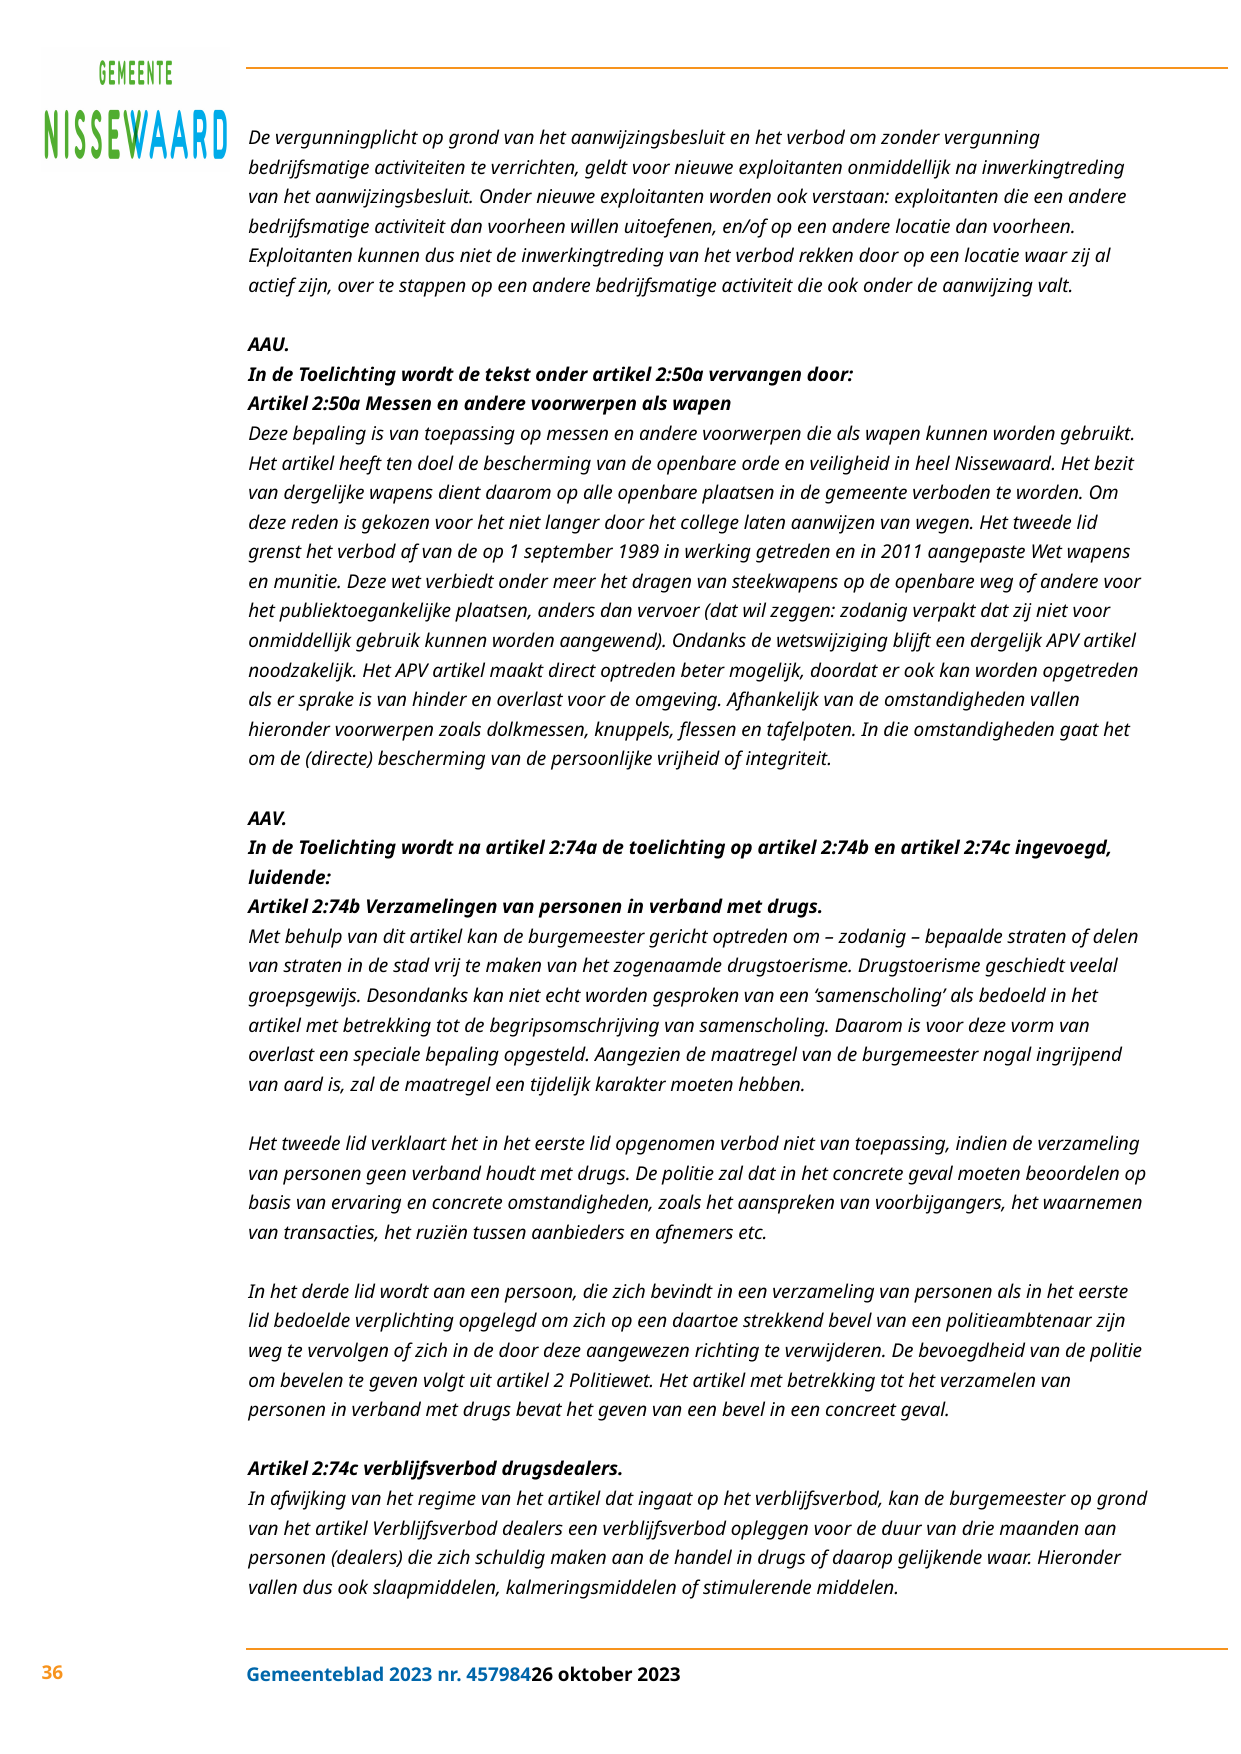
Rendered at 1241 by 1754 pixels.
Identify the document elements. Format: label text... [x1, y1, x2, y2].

text In de Toelichting wordt de tekst onder artikel 2:50a vervangen door: [248, 361, 1152, 387]
picture [41, 47, 231, 172]
text Met behulp van dit artikel kan de burgemeester gericht optreden om – zodanig – bepaalde straten of delen van straten in de stad vrij te maken van het zogenaamde drugstoerisme. Drugstoerisme geschiedt veelal groepsgewijs. Desondanks kan niet echt worden gesproken van een ‘samenscholing’ als bedoeld in het artikel met betrekking tot de begripsomschrijving van samenscholing. Daarom is voor deze vorm van overlast een speciale bepaling opgesteld. Aangezien de maatregel van de burgemeester nogal ingrijpend van aard is, zal de maatregel een tijdelijk karakter moeten hebben. [248, 923, 1152, 1097]
text AAV. [248, 805, 1152, 831]
text In de Toelichting wordt na artikel 2:74a de toelichting op artikel 2:74b en artikel 2:74c ingevoegd, luidende: [248, 834, 1152, 890]
text Artikel 2:74c verblijfsverbod drugsdealers. [248, 1456, 1152, 1481]
text De vergunningplicht op grond van het aanwijzingsbesluit en het verbod om zonder vergunning bedrijfsmatige activiteiten te verrichten, geldt voor nieuwe exploitanten onmiddellijk na inwerkingtreding van het aanwijzingsbesluit. Onder nieuwe exploitanten worden ook verstaan: exploitanten die een andere bedrijfsmatige activiteit dan voorheen willen uitoefenen, en/of op een andere locatie dan voorheen. Exploitanten kunnen dus niet de inwerkingtreding van het verbod rekken door op een locatie waar zij al actief zijn, over te stappen op een andere bedrijfsmatige activiteit die ook onder de aanwijzing valt. [248, 124, 1152, 298]
text In het derde lid wordt aan een persoon, die zich bevindt in een verzameling van personen als in het eerste lid bedoelde verplichting opgelegd om zich op een daartoe strekkend bevel van een politieambtenaar zijn weg te vervolgen of zich in de door deze aangewezen richting te verwijderen. De bevoegdheid van de politie om bevelen te geven volgt uit artikel 2 Politiewet. Het artikel met betrekking tot het verzamelen van personen in verband met drugs bevat het geven van een bevel in een concreet geval. [248, 1278, 1152, 1422]
text Artikel 2:74b Verzamelingen van personen in verband met drugs. [248, 893, 1152, 919]
text In afwijking van het regime van het artikel dat ingaat op het verblijfsverbod, kan de burgemeester op grond van het artikel Verblijfsverbod dealers een verblijfsverbod opleggen voor de duur van drie maanden aan personen (dealers) die zich schuldig maken aan de handel in drugs of daarop gelijkende waar. Hieronder vallen dus ook slaapmiddelen, kalmeringsmiddelen of stimulerende middelen. [248, 1485, 1152, 1600]
text AAU. [248, 331, 1152, 357]
text Het tweede lid verklaart het in het eerste lid opgenomen verbod niet van toepassing, indien de verzameling van personen geen verband houdt met drugs. De politie zal dat in het concrete geval moeten beoordelen op basis van ervaring en concrete omstandigheden, zoals het aanspreken van voorbijgangers, het waarnemen van transacties, het ruziën tussen aanbieders en afnemers etc. [248, 1130, 1152, 1245]
text Deze bepaling is van toepassing op messen en andere voorwerpen die als wapen kunnen worden gebruikt. Het artikel heeft ten doel de bescherming van de openbare orde en veiligheid in heel Nissewaard. Het bezit van dergelijke wapens dient daarom op alle openbare plaatsen in de gemeente verboden te worden. Om deze reden is gekozen voor het niet langer door het college laten aanwijzen van wegen. Het tweede lid grenst het verbod af van de op 1 september 1989 in werking getreden en in 2011 aangepaste Wet wapens en munitie. Deze wet verbiedt onder meer het dragen van steekwapens op de openbare weg of andere voor het publiektoegankelijke plaatsen, anders dan vervoer (dat wil zeggen: zodanig verpakt dat zij niet voor onmiddellijk gebruik kunnen worden aangewend). Ondanks de wetswijziging blijft een dergelijk APV artikel noodzakelijk. Het APV artikel maakt direct optreden beter mogelijk, doordat er ook kan worden opgetreden als er sprake is van hinder en overlast voor de omgeving. Afhankelijk van de omstandigheden vallen hieronder voorwerpen zoals dolkmessen, knuppels, flessen en tafelpoten. In die omstandigheden gaat het om de (directe) bescherming van de persoonlijke vrijheid of integriteit. [248, 420, 1152, 771]
text Artikel 2:50a Messen en andere voorwerpen als wapen [248, 391, 1152, 416]
